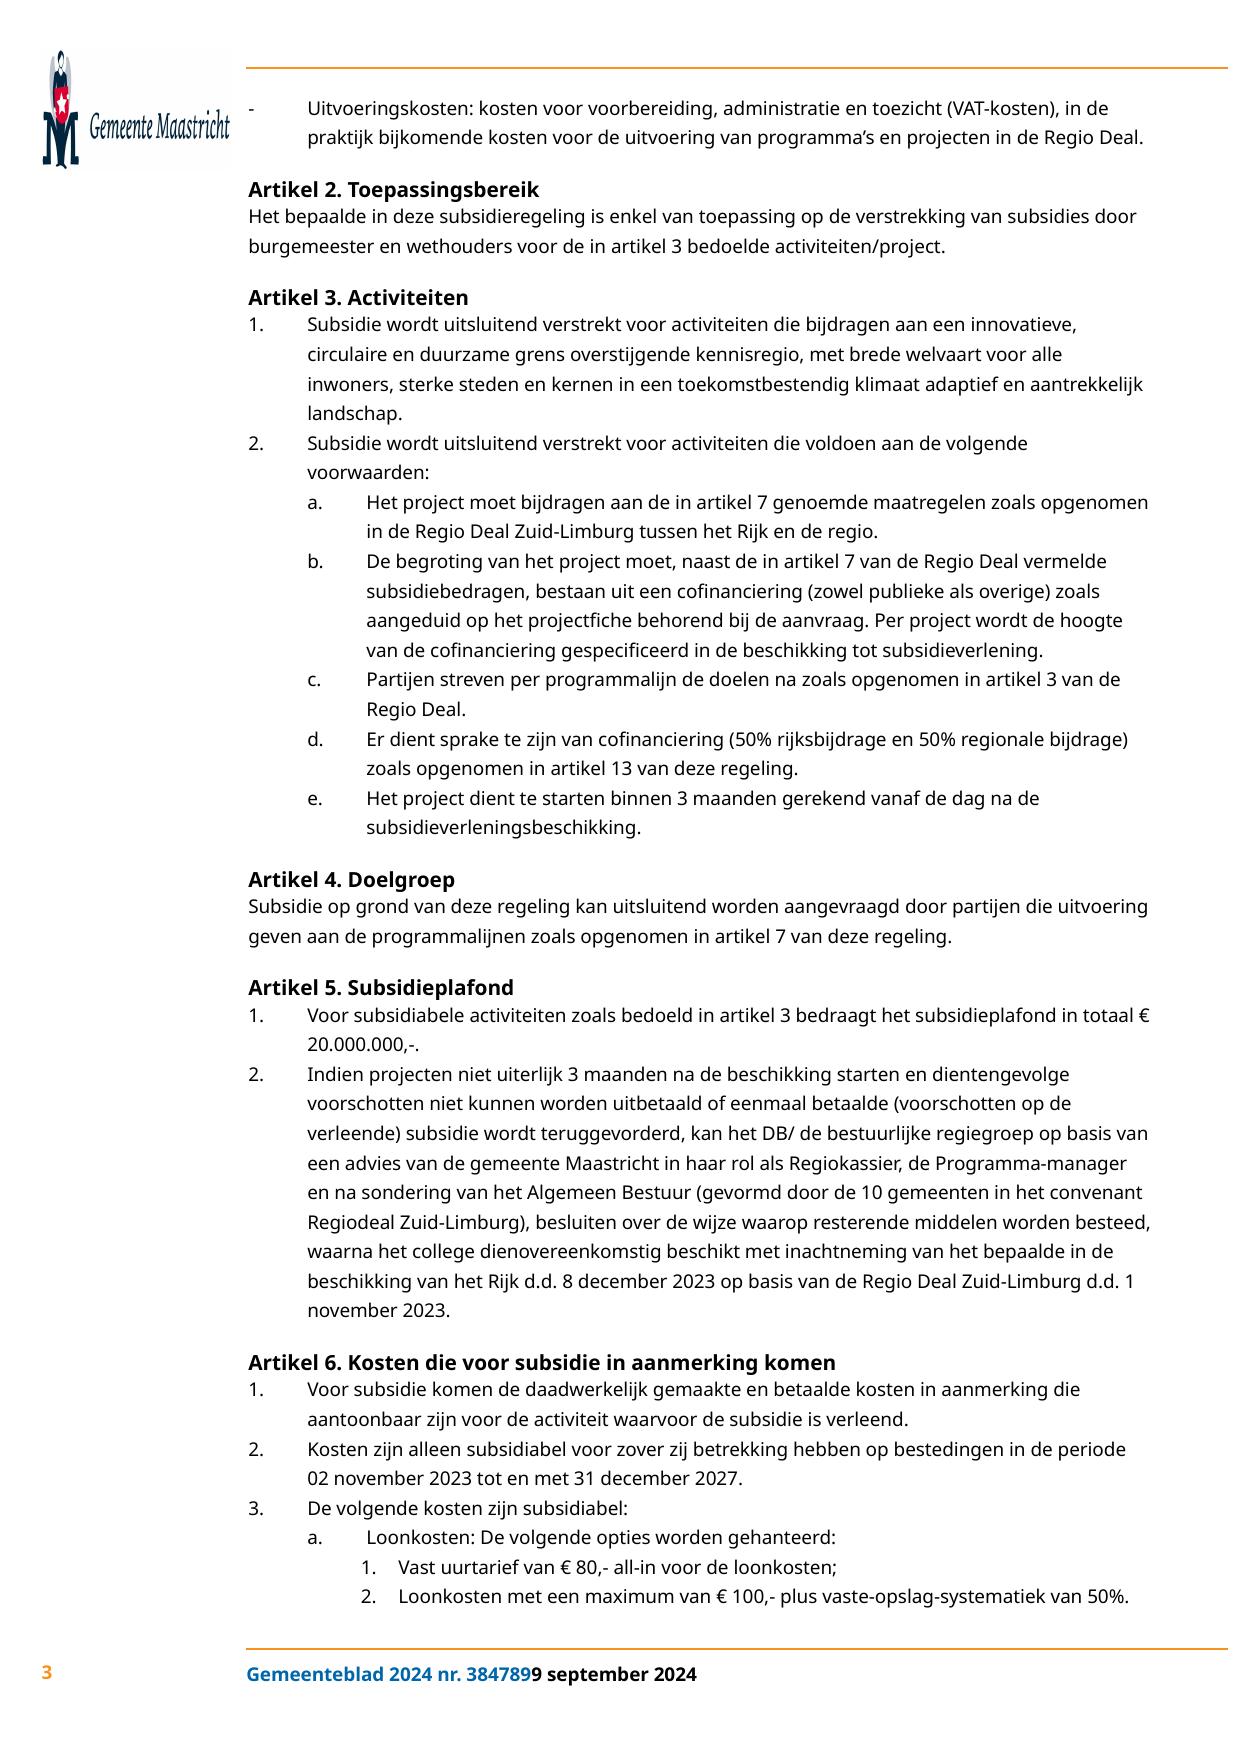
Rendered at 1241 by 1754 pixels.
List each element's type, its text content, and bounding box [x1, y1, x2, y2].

list Loonkosten met een maximum van € 100,- plus vaste-opslag-systematiek van 50%. [361, 1584, 1152, 1609]
list Loonkosten: De volgende opties worden gehanteerd: [307, 1524, 1152, 1550]
list Subsidie wordt uitsluitend verstrekt voor activiteiten die voldoen aan de volgende voorwaarden: [248, 430, 1152, 485]
list De volgende kosten zijn subsidiabel: [248, 1495, 1152, 1521]
list Uitvoeringskosten: kosten voor voorbereiding, administratie en toezicht (VAT-kosten), in de praktijk bijkomende kosten voor de uitvoering van programma’s en projecten in de Regio Deal. [248, 95, 1152, 150]
text Het bepaalde in deze subsidieregeling is enkel van toepassing op de verstrekking van subsidies door burgemeester en wethouders voor de in artikel 3 bedoelde activiteiten/project. [248, 203, 1152, 258]
text Artikel 6. Kosten die voor subsidie in aanmerking komen [248, 1348, 1152, 1377]
text Artikel 4. Doelgroep [248, 865, 1152, 893]
list Er dient sprake te zijn van cofinanciering (50% rijksbijdrage en 50% regionale bijdrage) zoals opgenomen in artikel 13 van deze regeling. [307, 726, 1152, 781]
text Artikel 5. Subsidieplafond [248, 973, 1152, 1002]
list Voor subsidiabele activiteiten zoals bedoeld in artikel 3 bedraagt het subsidieplafond in totaal € 20.000.000,-. [248, 1002, 1152, 1057]
text Artikel 3. Activiteiten [248, 283, 1152, 312]
list De begroting van het project moet, naast de in artikel 7 van de Regio Deal vermelde subsidiebedragen, bestaan uit een cofinanciering (zowel publieke als overige) zoals aangeduid op het projectfiche behorend bij de aanvraag. Per project wordt de hoogte van de cofinanciering gespecificeerd in de beschikking tot subsidieverlening. [307, 548, 1152, 663]
list Partijen streven per programmalijn de doelen na zoals opgenomen in artikel 3 van de Regio Deal. [307, 667, 1152, 722]
list Het project dient te starten binnen 3 maanden gerekend vanaf de dag na de subsidieverleningsbeschikking. [307, 785, 1152, 840]
text Subsidie op grond van deze regeling kan uitsluitend worden aangevraagd door partijen die uitvoering geven aan de programmalijnen zoals opgenomen in artikel 7 van deze regeling. [248, 893, 1152, 949]
text Artikel 2. Toepassingsbereik [248, 175, 1152, 203]
list Subsidie wordt uitsluitend verstrekt voor activiteiten die bijdragen aan een innovatieve, circulaire en duurzame grens overstijgende kennisregio, met brede welvaart voor alle inwoners, sterke steden en kernen in een toekomstbestendig klimaat adaptief en aantrekkelijk landschap. [248, 312, 1152, 426]
list Indien projecten niet uiterlijk 3 maanden na de beschikking starten en dientengevolge voorschotten niet kunnen worden uitbetaald of eenmaal betaalde (voorschotten op de verleende) subsidie wordt teruggevorderd, kan het DB/ de bestuurlijke regiegroep op basis van een advies van de gemeente Maastricht in haar rol als Regiokassier, de Programma-manager en na sondering van het Algemeen Bestuur (gevormd door de 10 gemeenten in het convenant Regiodeal Zuid-Limburg), besluiten over de wijze waarop resterende middelen worden besteed, waarna het college dienovereenkomstig beschikt met inachtneming van het bepaalde in de beschikking van het Rijk d.d. 8 december 2023 op basis van de Regio Deal Zuid-Limburg d.d. 1 november 2023. [248, 1061, 1152, 1323]
list Het project moet bijdragen aan de in artikel 7 genoemde maatregelen zoals opgenomen in de Regio Deal Zuid-Limburg tussen het Rijk en de regio. [307, 489, 1152, 544]
list Voor subsidie komen de daadwerkelijk gemaakte en betaalde kosten in aanmerking die aantoonbaar zijn voor de activiteit waarvoor de subsidie is verleend. [248, 1377, 1152, 1432]
list Kosten zijn alleen subsidiabel voor zover zij betrekking hebben op bestedingen in de periode 02 november 2023 tot en met 31 december 2027. [248, 1436, 1152, 1491]
list Vast uurtarief van € 80,- all-in voor de loonkosten; [361, 1554, 1152, 1580]
picture [41, 47, 231, 172]
